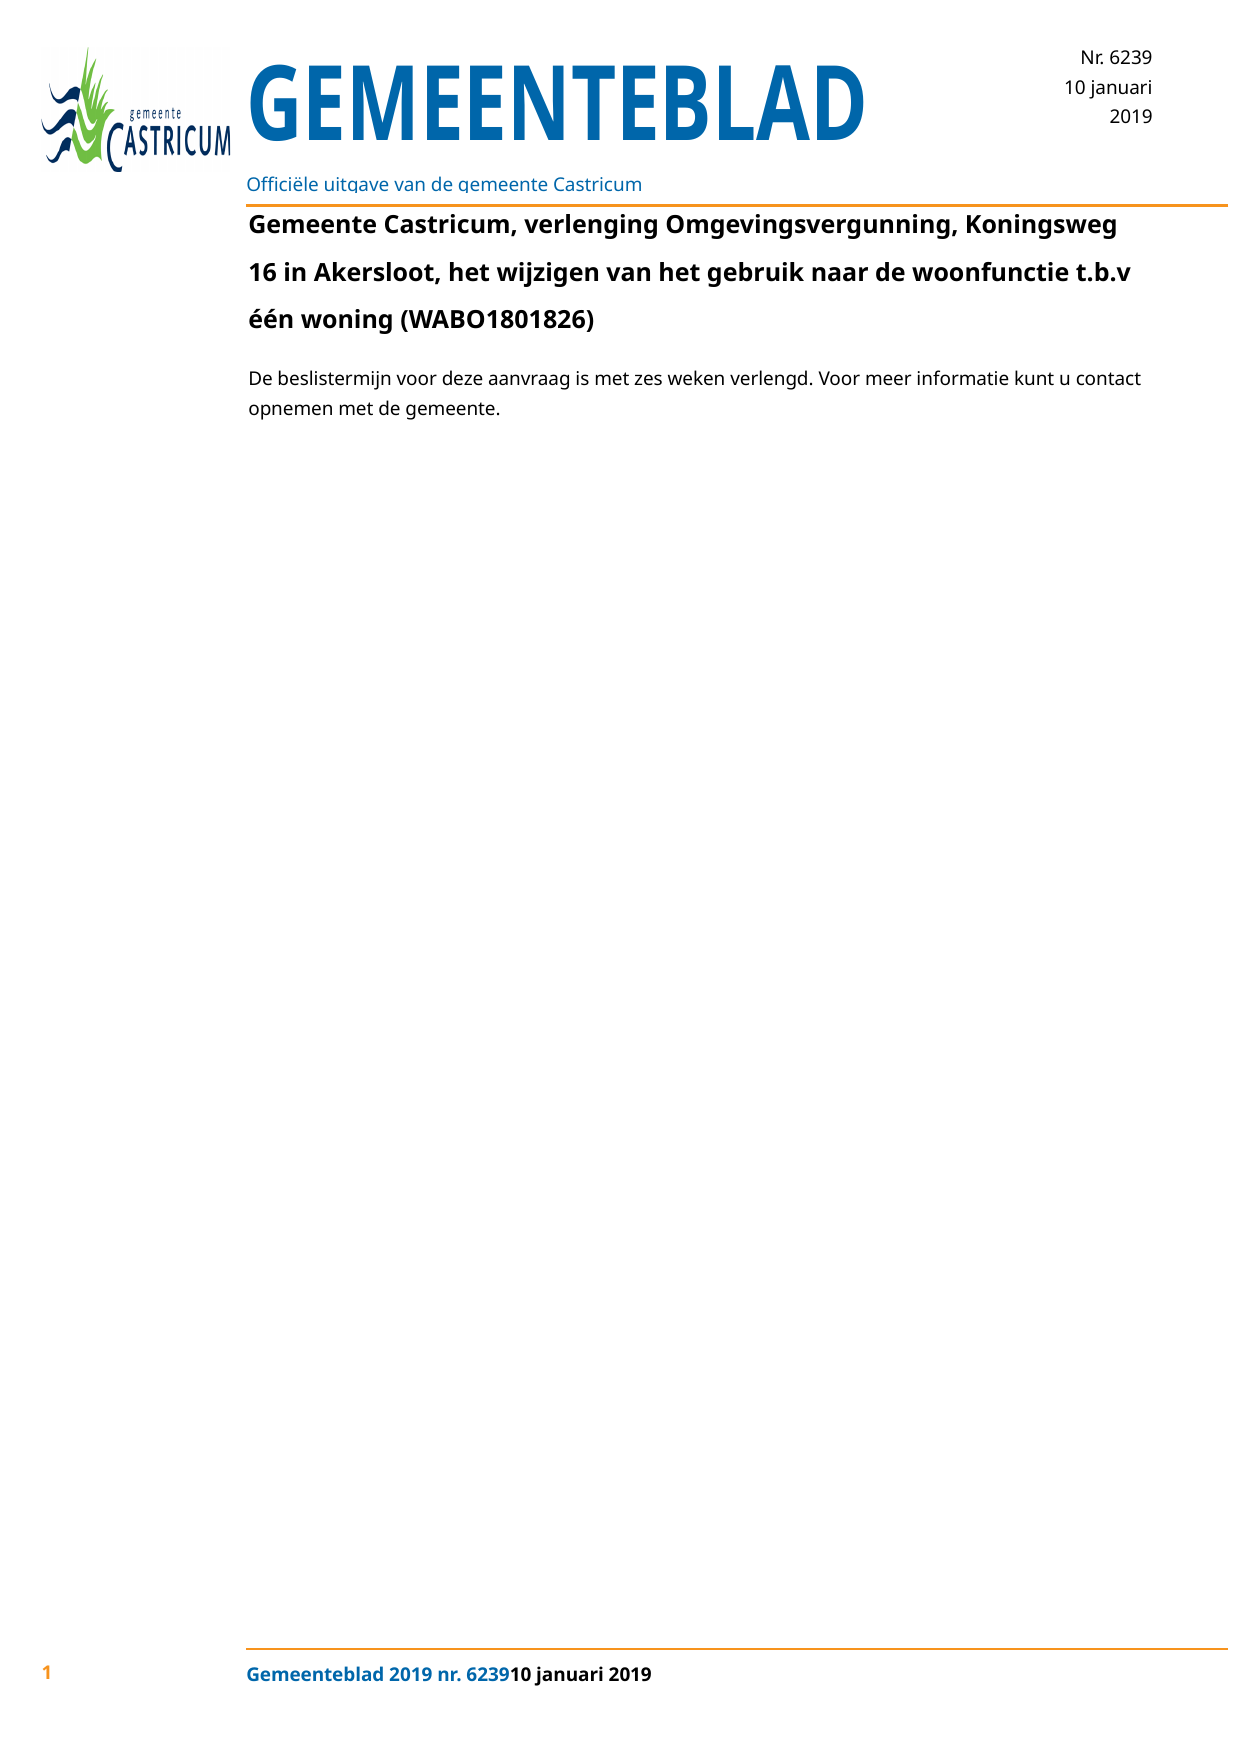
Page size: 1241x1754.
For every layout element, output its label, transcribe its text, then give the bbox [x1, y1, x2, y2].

text De beslistermijn voor deze aanvraag is met zes weken verlengd. Voor meer informatie kunt u contact opnemen met de gemeente. [248, 366, 1152, 421]
text Gemeente Castricum, verlenging Omgevingsvergunning, Koningsweg 16 in Akersloot, het wijzigen van het gebruik naar de woonfunctie t.b.v één woning (WABO1801826) [248, 207, 1152, 336]
picture [41, 47, 231, 172]
